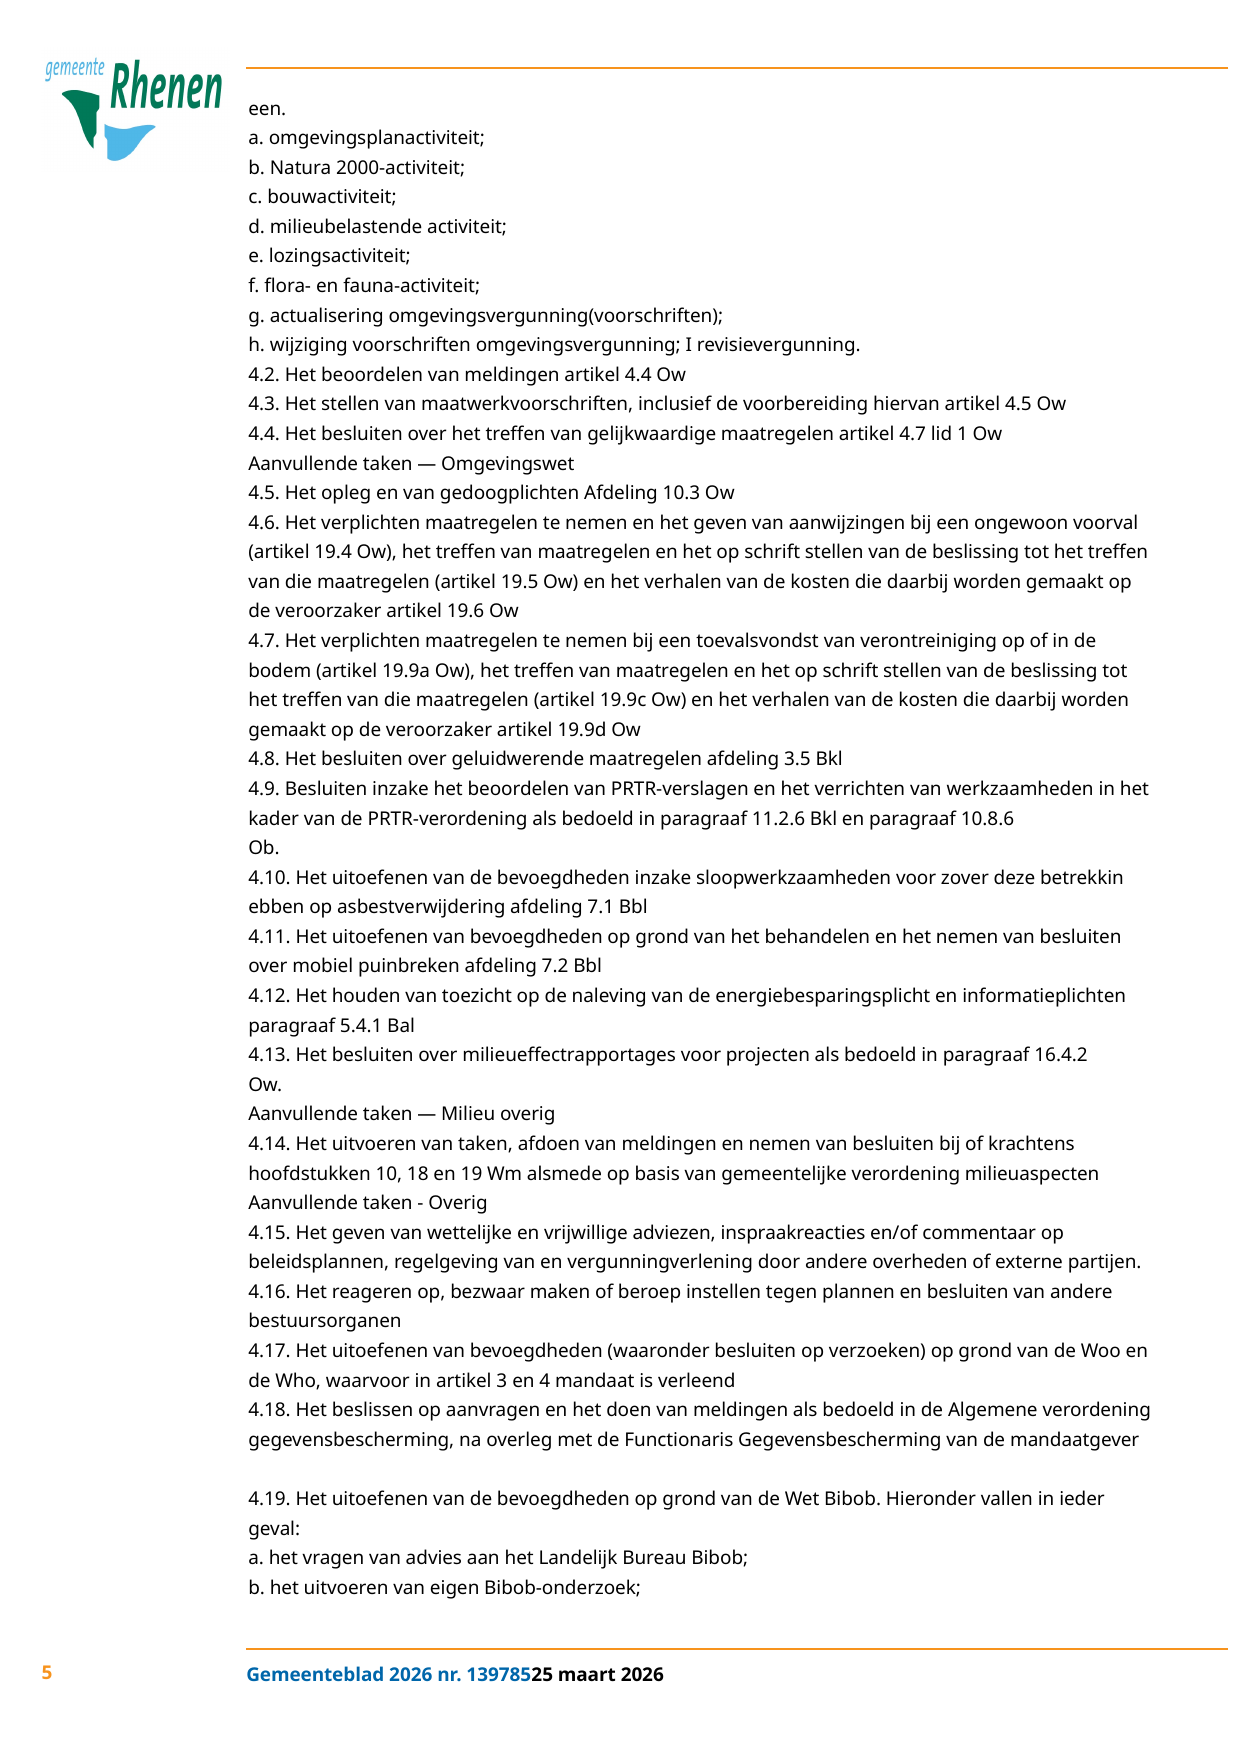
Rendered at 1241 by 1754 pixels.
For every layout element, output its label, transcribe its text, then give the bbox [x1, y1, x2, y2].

text 4.8. Het besluiten over geluidwerende maatregelen afdeling 3.5 Bkl [248, 746, 1152, 771]
text 4.6. Het verplichten maatregelen te nemen en het geven van aanwijzingen bij een ongewoon voorval (artikel 19.4 Ow), het treffen van maatregelen en het op schrift stellen van de beslissing tot het treffen van die maatregelen (artikel 19.5 Ow) en het verhalen van de kosten die daarbij worden gemaakt op de veroorzaker artikel 19.6 Ow [248, 509, 1152, 623]
text Aanvullende taken - Overig [248, 1189, 1152, 1215]
text b. Natura 2000-activiteit; [248, 154, 1152, 180]
picture [41, 47, 231, 172]
text 4.18. Het beslissen op aanvragen en het doen van meldingen als bedoeld in de Algemene verordening gegevensbescherming, na overleg met de Functionaris Gegevensbescherming van de mandaatgever [248, 1396, 1152, 1452]
text a. omgevingsplanactiviteit; [248, 124, 1152, 150]
text 4.19. Het uitoefenen van de bevoegdheden op grond van de Wet Bibob. Hieronder vallen in ieder geval: [248, 1485, 1152, 1541]
text 4.5. Het opleg en van gedoogplichten Afdeling 10.3 Ow [248, 479, 1152, 505]
text b. het uitvoeren van eigen Bibob-onderzoek; [248, 1574, 1152, 1600]
text d. milieubelastende activiteit; [248, 213, 1152, 239]
text c. bouwactiviteit; [248, 183, 1152, 209]
text Aanvullende taken — Milieu overig [248, 1101, 1152, 1126]
text 4.11. Het uitoefenen van bevoegdheden op grond van het behandelen en het nemen van besluiten over mobiel puinbreken afdeling 7.2 Bbl [248, 923, 1152, 978]
text 4.3. Het stellen van maatwerkvoorschriften, inclusief de voorbereiding hiervan artikel 4.5 Ow [248, 391, 1152, 416]
text Ow. [248, 1071, 1152, 1097]
text g. actualisering omgevingsvergunning(voorschriften); [248, 302, 1152, 328]
text 4.7. Het verplichten maatregelen te nemen bij een toevalsvondst van verontreiniging op of in de bodem (artikel 19.9a Ow), het treffen van maatregelen en het op schrift stellen van de beslissing tot het treffen van die maatregelen (artikel 19.9c Ow) en het verhalen van de kosten die daarbij worden gemaakt op de veroorzaker artikel 19.9d Ow [248, 627, 1152, 742]
text f. flora- en fauna-activiteit; [248, 272, 1152, 298]
text 4.15. Het geven van wettelijke en vrijwillige adviezen, inspraakreacties en/of commentaar op beleidsplannen, regelgeving van en vergunningverlening door andere overheden of externe partijen. [248, 1219, 1152, 1274]
text h. wijziging voorschriften omgevingsvergunning; I revisievergunning. [248, 331, 1152, 357]
text 4.4. Het besluiten over het treffen van gelijkwaardige maatregelen artikel 4.7 lid 1 Ow [248, 420, 1152, 446]
text Aanvullende taken — Omgevingswet [248, 450, 1152, 476]
text a. het vragen van advies aan het Landelijk Bureau Bibob; [248, 1544, 1152, 1570]
text 4.12. Het houden van toezicht op de naleving van de energiebesparingsplicht en informatieplichten paragraaf 5.4.1 Bal [248, 982, 1152, 1038]
text 4.14. Het uitvoeren van taken, afdoen van meldingen en nemen van besluiten bij of krachtens hoofdstukken 10, 18 en 19 Wm alsmede op basis van gemeentelijke verordening milieuaspecten [248, 1130, 1152, 1186]
text een. [248, 95, 1152, 121]
text 4.16. Het reageren op, bezwaar maken of beroep instellen tegen plannen en besluiten van andere bestuursorganen [248, 1278, 1152, 1333]
text 4.10. Het uitoefenen van de bevoegdheden inzake sloopwerkzaamheden voor zover deze betrekkin ebben op asbestverwijdering afdeling 7.1 Bbl [248, 864, 1152, 919]
text Ob. [248, 834, 1152, 860]
text e. lozingsactiviteit; [248, 243, 1152, 268]
text 4.13. Het besluiten over milieueffectrapportages voor projecten als bedoeld in paragraaf 16.4.2 [248, 1041, 1152, 1067]
text 4.2. Het beoordelen van meldingen artikel 4.4 Ow [248, 361, 1152, 387]
text 4.17. Het uitoefenen van bevoegdheden (waaronder besluiten op verzoeken) op grond van de Woo en de Who, waarvoor in artikel 3 en 4 mandaat is verleend [248, 1337, 1152, 1393]
text 4.9. Besluiten inzake het beoordelen van PRTR-verslagen en het verrichten van werkzaamheden in het kader van de PRTR-verordening als bedoeld in paragraaf 11.2.6 Bkl en paragraaf 10.8.6 [248, 775, 1152, 831]
